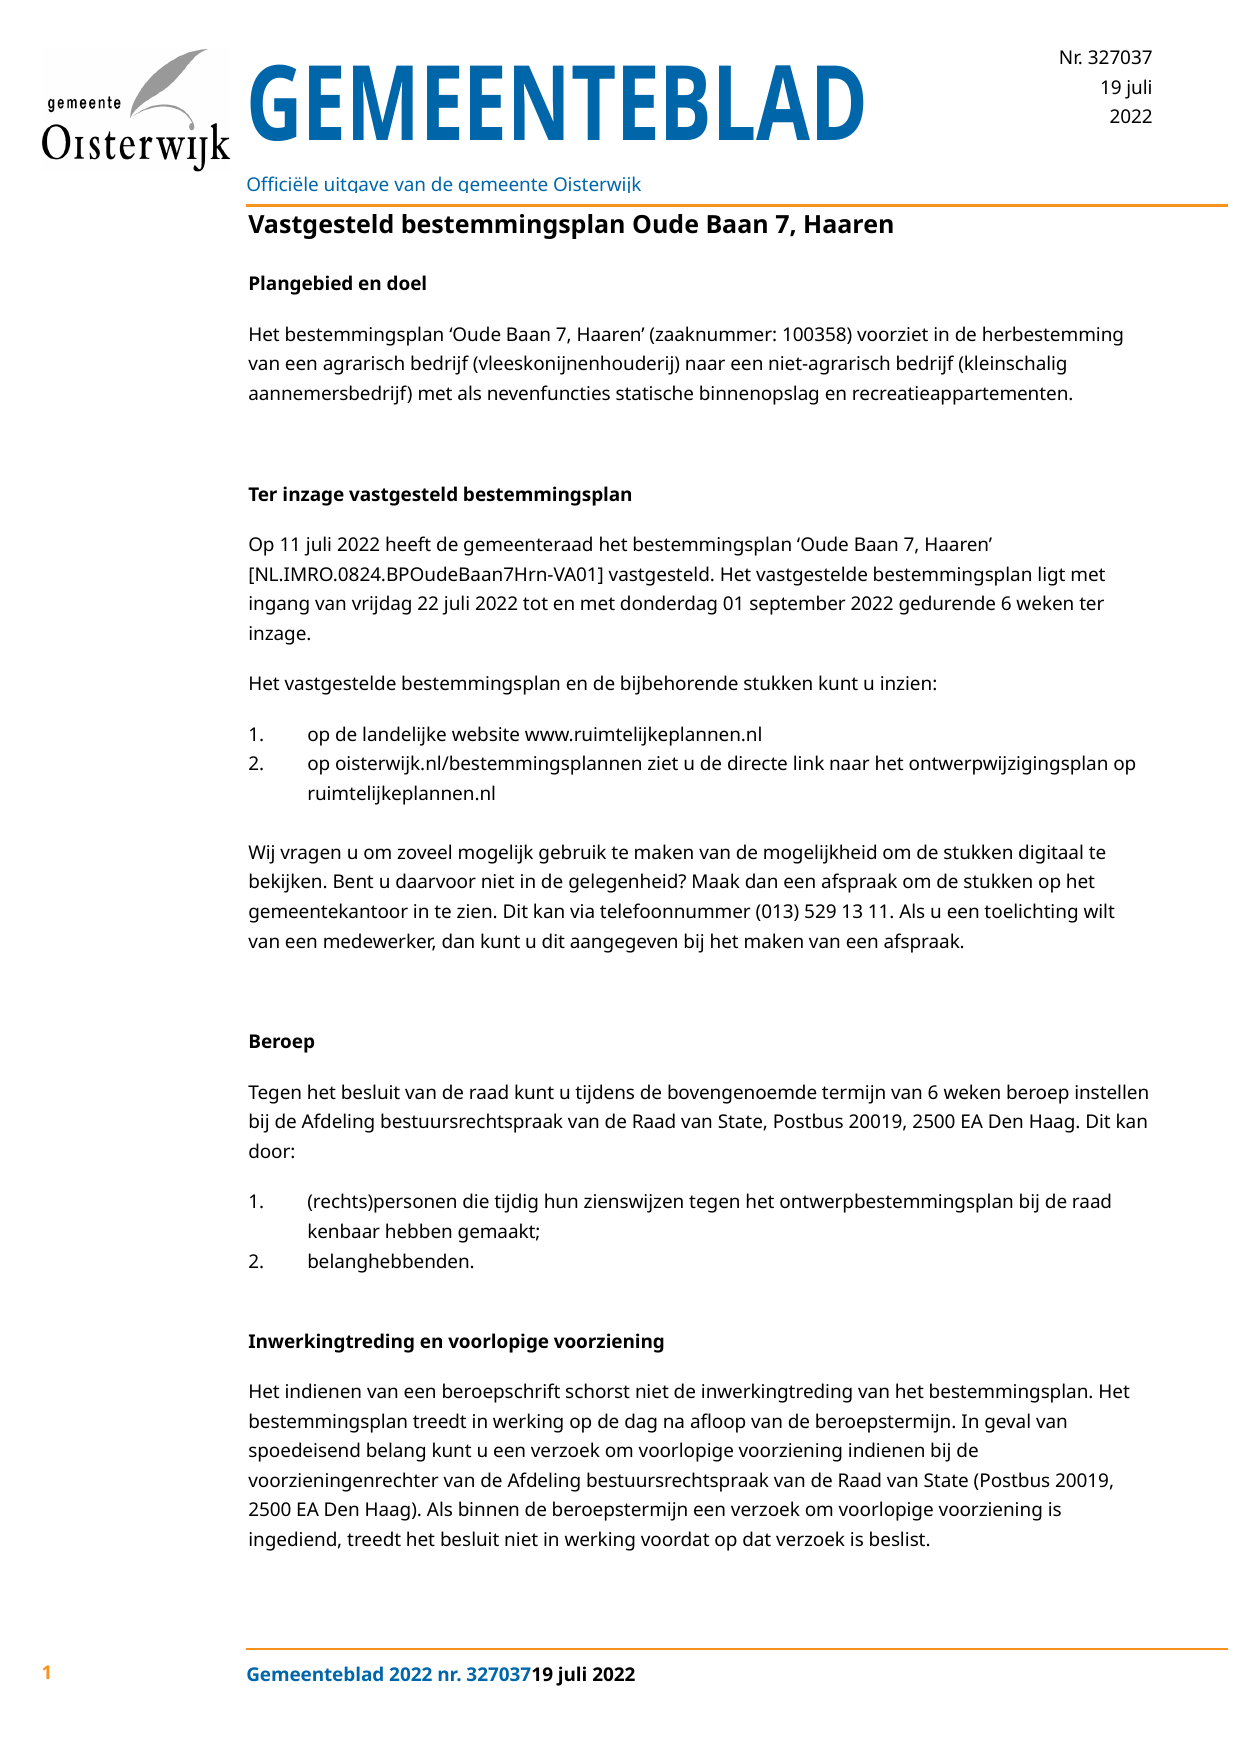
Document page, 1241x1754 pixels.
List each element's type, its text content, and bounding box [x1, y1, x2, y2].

text Tegen het besluit van de raad kunt u tijdens de bovengenoemde termijn van 6 weken beroep instellen bij de Afdeling bestuursrechtspraak van de Raad van State, Postbus 20019, 2500 EA Den Haag. Dit kan door: [248, 1079, 1152, 1164]
list op oisterwijk.nl/bestemmingsplannen ziet u de directe link naar het ontwerpwijzigingsplan op ruimtelijkeplannen.nl [248, 750, 1152, 806]
text Het bestemmingsplan ‘Oude Baan 7, Haaren’ (zaaknummer: 100358) voorziet in de herbestemming van een agrarisch bedrijf (vleeskonijnenhouderij) naar een niet-agrarisch bedrijf (kleinschalig aannemersbedrijf) met als nevenfuncties statische binnenopslag en recreatieappartementen. [248, 321, 1152, 406]
picture [41, 47, 231, 172]
list (rechts)personen die tijdig hun zienswijzen tegen het ontwerpbestemmingsplan bij de raad kenbaar hebben gemaakt; [248, 1189, 1152, 1244]
text Op 11 juli 2022 heeft de gemeenteraad het bestemmingsplan ‘Oude Baan 7, Haaren’ [NL.IMRO.0824.BPOudeBaan7Hrn-VA01] vastgesteld. Het vastgestelde bestemmingsplan ligt met ingang van vrijdag 22 juli 2022 tot en met donderdag 01 september 2022 gedurende 6 weken ter inzage. [248, 531, 1152, 646]
text Inwerkingtreding en voorlopige voorziening [248, 1328, 1152, 1353]
text Plangebied en doel [248, 270, 1152, 296]
text Ter inzage vastgesteld bestemmingsplan [248, 481, 1152, 506]
text Het vastgestelde bestemmingsplan en de bijbehorende stukken kunt u inzien: [248, 670, 1152, 696]
list op de landelijke website www.ruimtelijkeplannen.nl [248, 721, 1152, 746]
text Het indienen van een beroepschrift schorst niet de inwerkingtreding van het bestemmingsplan. Het bestemmingsplan treedt in werking op de dag na afloop van de beroepstermijn. In geval van spoedeisend belang kunt u een verzoek om voorlopige voorziening indienen bij de voorzieningenrechter van de Afdeling bestuursrechtspraak van de Raad van State (Postbus 20019, 2500 EA Den Haag). Als binnen de beroepstermijn een verzoek om voorlopige voorziening is ingediend, treedt het besluit niet in werking voordat op dat verzoek is beslist. [248, 1378, 1152, 1552]
text Beroep [248, 1029, 1152, 1054]
text Wij vragen u om zoveel mogelijk gebruik te maken van de mogelijkheid om de stukken digitaal te bekijken. Bent u daarvoor niet in de gelegenheid? Maak dan een afspraak om de stukken op het gemeentekantoor in te zien. Dit kan via telefoonnummer (013) 529 13 11. Als u een toelichting wilt van een medewerker, dan kunt u dit aangegeven bij het maken van een afspraak. [248, 839, 1152, 953]
list belanghebbenden. [248, 1248, 1152, 1273]
text Vastgesteld bestemmingsplan Oude Baan 7, Haaren [248, 207, 1152, 241]
